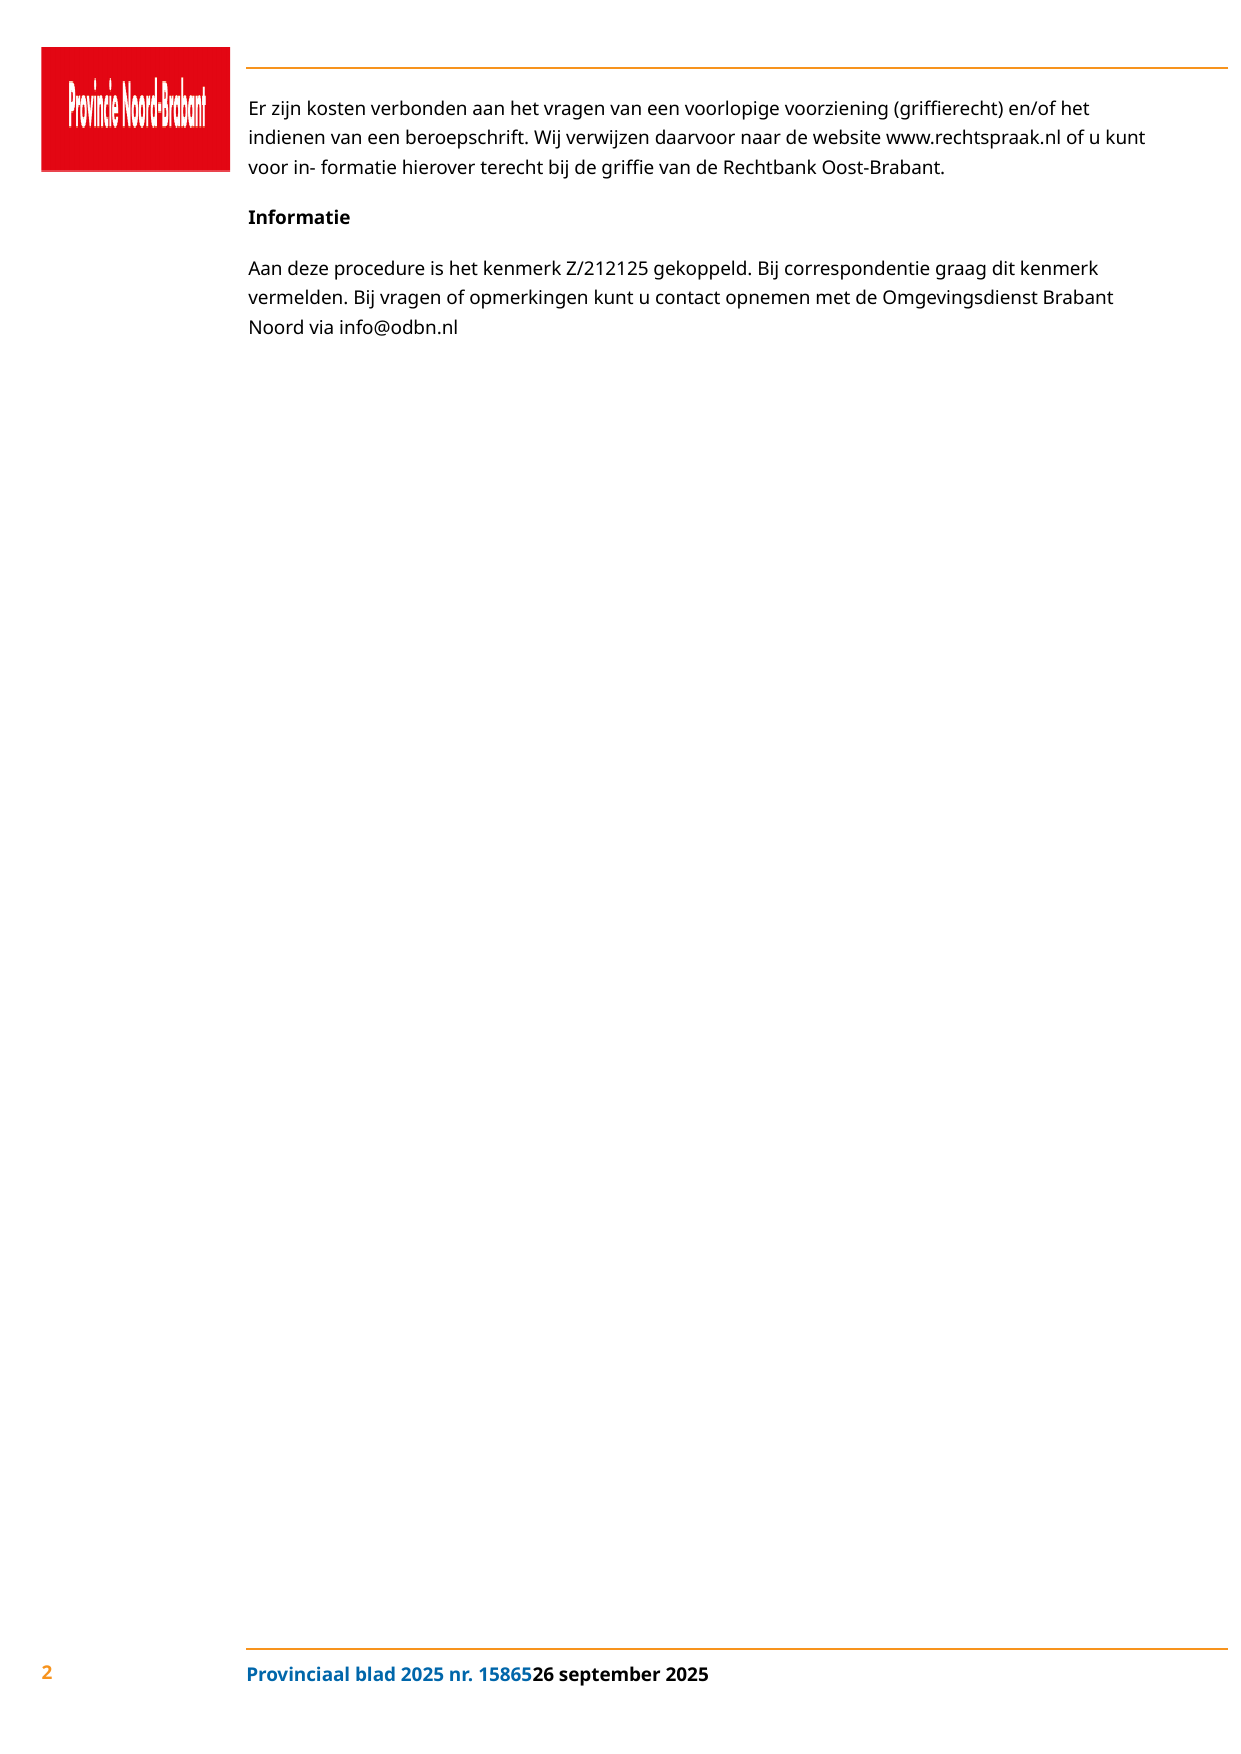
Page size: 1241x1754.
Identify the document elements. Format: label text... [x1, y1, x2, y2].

picture [41, 47, 231, 172]
text Aan deze procedure is het kenmerk Z/212125 gekoppeld. Bij correspondentie graag dit kenmerk vermelden. Bij vragen of opmerkingen kunt u contact opnemen met de Omgevingsdienst Brabant Noord via info@odbn.nl [248, 255, 1152, 340]
text Informatie [248, 204, 1152, 230]
text Er zijn kosten verbonden aan het vragen van een voorlopige voorziening (griffierecht) en/of het indienen van een beroepschrift. Wij verwijzen daarvoor naar de website www.rechtspraak.nl of u kunt voor in- formatie hierover terecht bij de griffie van de Rechtbank Oost-Brabant. [248, 95, 1152, 180]
